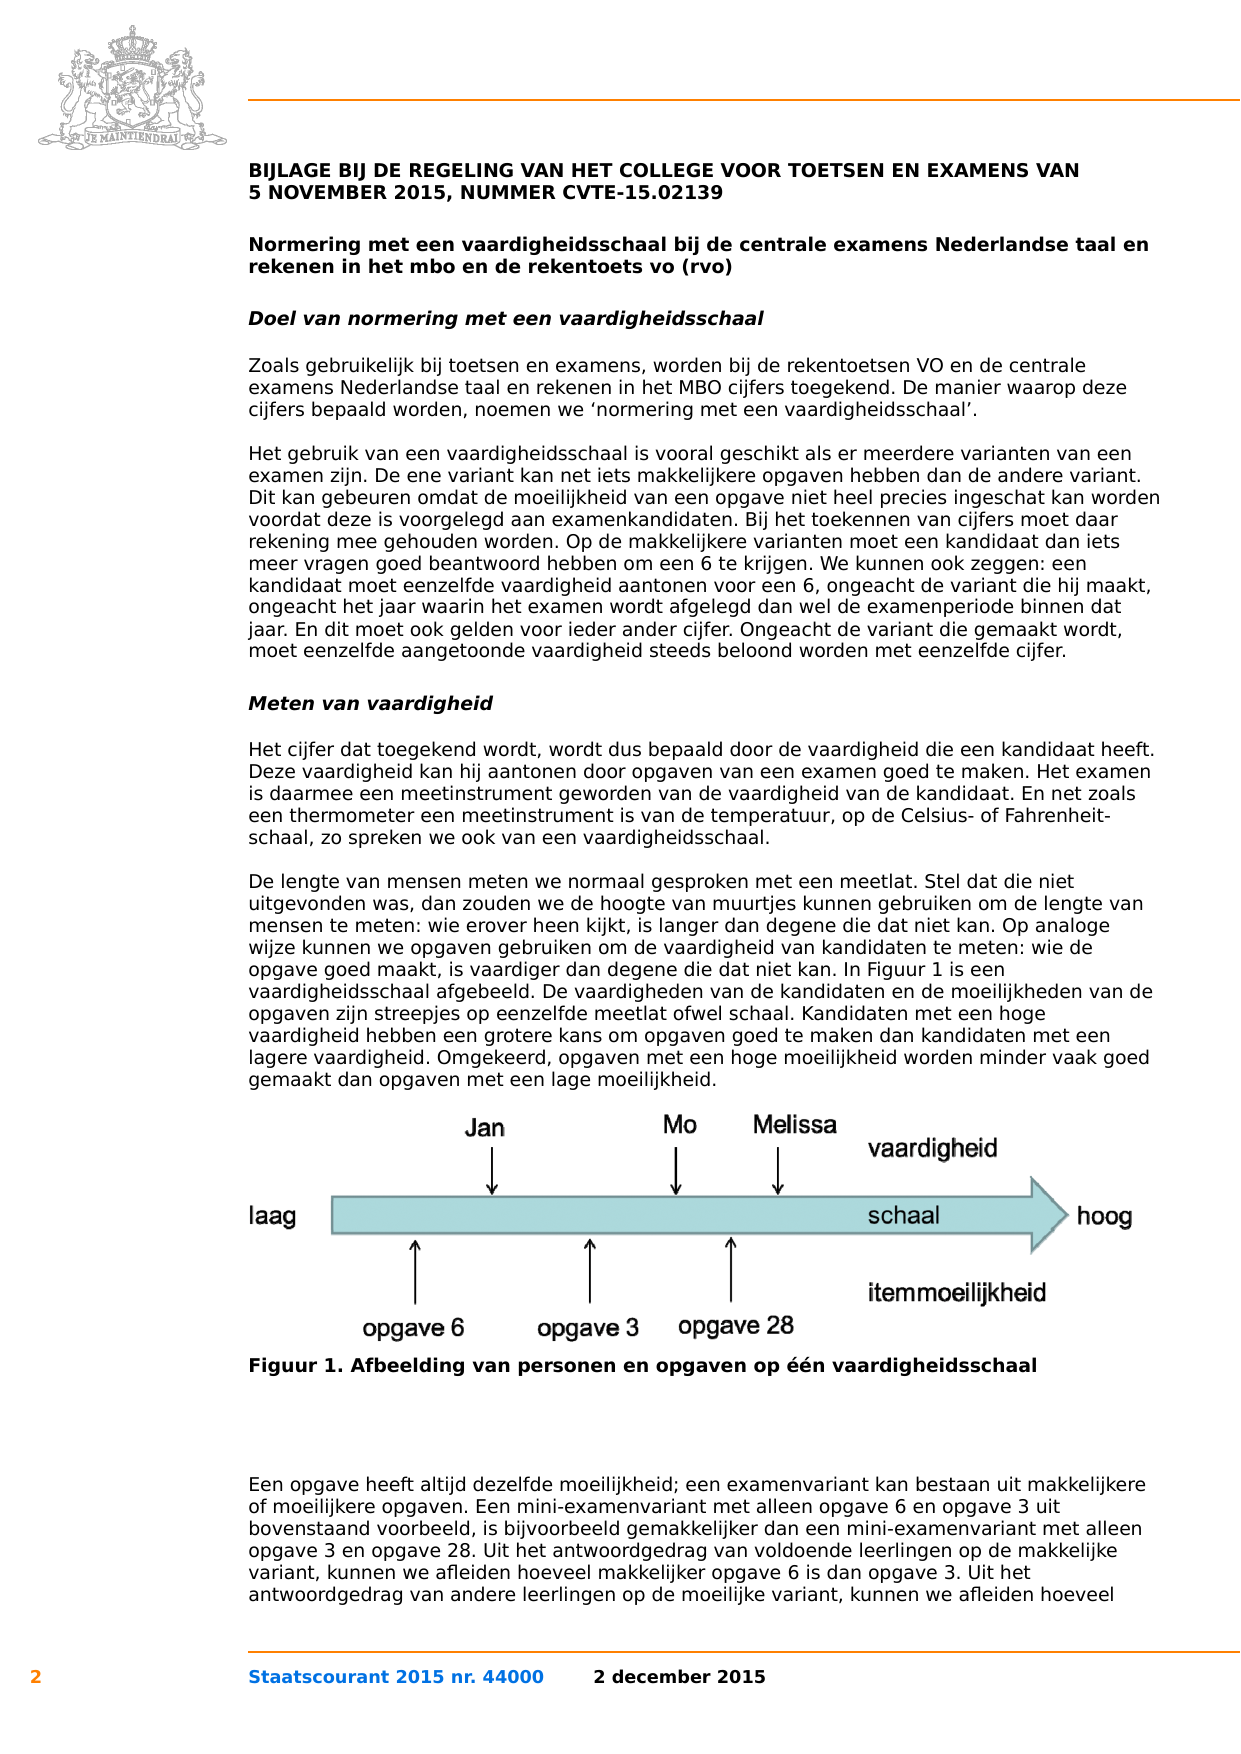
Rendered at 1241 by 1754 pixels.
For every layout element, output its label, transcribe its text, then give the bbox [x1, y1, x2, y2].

subtitle Normering met een vaardigheidsschaal bij de centrale examens Nederlandse taal en rekenen in het mbo en de rekentoets vo (rvo) [248, 234, 1163, 278]
text Het cijfer dat toegekend wordt, wordt dus bepaald door de vaardigheid die een kandidaat heeft. Deze vaardigheid kan hij aantonen door opgaven van een examen goed te maken. Het examen is daarmee een meetinstrument geworden van de vaardigheid van de kandidaat. En net zoals een thermometer een meetinstrument is van de temperatuur, op de Celsius- of Fahrenheit-schaal, zo spreken we ook van een vaardigheidsschaal. [248, 739, 1163, 849]
picture [38, 25, 227, 150]
text Het gebruik van een vaardigheidsschaal is vooral geschikt als er meerdere varianten van een examen zijn. De ene variant kan net iets makkelijkere opgaven hebben dan de andere variant. Dit kan gebeuren omdat de moeilijkheid van een opgave niet heel precies ingeschat kan worden voordat deze is voorgelegd aan examenkandidaten. Bij het toekennen van cijfers moet daar rekening mee gehouden worden. Op de makkelijkere varianten moet een kandidaat dan iets meer vragen goed beantwoord hebben om een 6 te krijgen. We kunnen ook zeggen: een kandidaat moet eenzelfde vaardigheid aantonen voor een 6, ongeacht de variant die hij maakt, ongeacht het jaar waarin het examen wordt afgelegd dan wel de examenperiode binnen dat jaar. En dit moet ook gelden voor ieder ander cijfer. Ongeacht de variant die gemaakt wordt, moet eenzelfde aangetoonde vaardigheid steeds beloond worden met eenzelfde cijfer. [248, 443, 1163, 662]
subtitle Doel van normering met een vaardigheidsschaal [248, 308, 1163, 330]
picture [248, 1112, 1134, 1344]
text Zoals gebruikelijk bij toetsen en examens, worden bij de rekentoetsen VO en de centrale examens Nederlandse taal en rekenen in het MBO cijfers toegekend. De manier waarop deze cijfers bepaald worden, noemen we ‘normering met een vaardigheidsschaal’. [248, 355, 1163, 421]
subtitle BIJLAGE BIJ DE REGELING VAN HET COLLEGE VOOR TOETSEN EN EXAMENS VAN 5 NOVEMBER 2015, NUMMER CVTE-15.02139 [248, 160, 1163, 204]
text Figuur 1. Afbeelding van personen en opgaven op één vaardigheidsschaal [248, 1355, 1134, 1377]
text Een opgave heeft altijd dezelfde moeilijkheid; een examenvariant kan bestaan uit makkelijkere of moeilijkere opgaven. Een mini-examenvariant met alleen opgave 6 en opgave 3 uit bovenstaand voorbeeld, is bijvoorbeeld gemakkelijker dan een mini-examenvariant met alleen opgave 3 en opgave 28. Uit het antwoordgedrag van voldoende leerlingen op de makkelijke variant, kunnen we afleiden hoeveel makkelijker opgave 6 is dan opgave 3. Uit het antwoordgedrag van andere leerlingen op de moeilijke variant, kunnen we afleiden hoeveel [248, 1474, 1163, 1606]
subtitle Meten van vaardigheid [248, 692, 1163, 714]
text De lengte van mensen meten we normaal gesproken met een meetlat. Stel dat die niet uitgevonden was, dan zouden we de hoogte van muurtjes kunnen gebruiken om de lengte van mensen te meten: wie erover heen kijkt, is langer dan degene die dat niet kan. Op analoge wijze kunnen we opgaven gebruiken om de vaardigheid van kandidaten te meten: wie de opgave goed maakt, is vaardiger dan degene die dat niet kan. In Figuur 1 is een vaardigheidsschaal afgebeeld. De vaardigheden van de kandidaten en de moeilijkheden van de opgaven zijn streepjes op eenzelfde meetlat ofwel schaal. Kandidaten met een hoge vaardigheid hebben een grotere kans om opgaven goed te maken dan kandidaten met een lagere vaardigheid. Omgekeerd, opgaven met een hoge moeilijkheid worden minder vaak goed gemaakt dan opgaven met een lage moeilijkheid. [248, 871, 1163, 1091]
